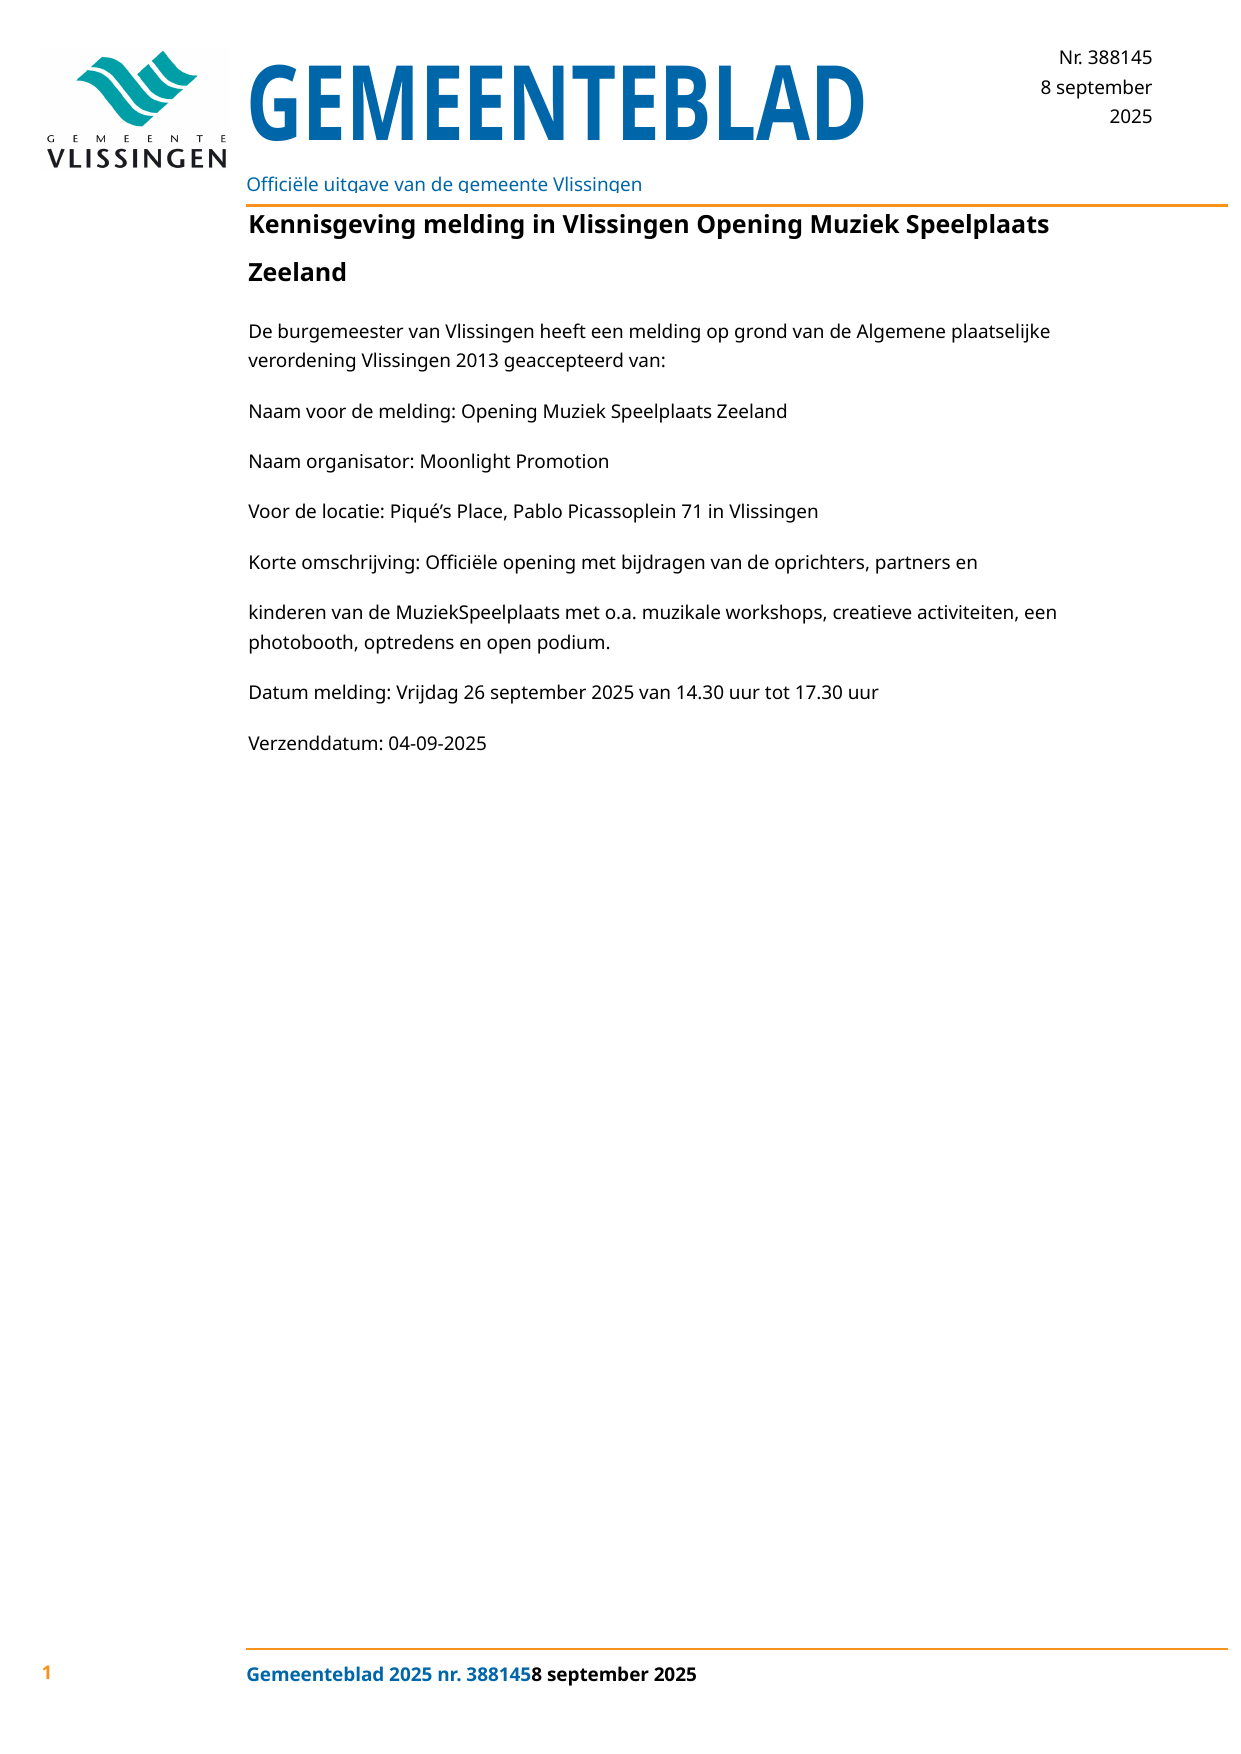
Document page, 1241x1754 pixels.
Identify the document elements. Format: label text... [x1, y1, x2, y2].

text Voor de locatie: Piqué’s Place, Pablo Picassoplein 71 in Vlissingen [248, 499, 1152, 524]
text kinderen van de MuziekSpeelplaats met o.a. muzikale workshops, creatieve activiteiten, een photobooth, optredens en open podium. [248, 599, 1152, 655]
text Naam voor de melding: Opening Muziek Speelplaats Zeeland [248, 398, 1152, 424]
text Verzenddatum: 04-09-2025 [248, 730, 1152, 756]
text Kennisgeving melding in Vlissingen Opening Muziek Speelplaats Zeeland [248, 207, 1152, 288]
text De burgemeester van Vlissingen heeft een melding op grond van de Algemene plaatselijke verordening Vlissingen 2013 geaccepteerd van: [248, 318, 1152, 373]
text Korte omschrijving: Officiële opening met bijdragen van de oprichters, partners en [248, 549, 1152, 575]
text Naam organisator: Moonlight Promotion [248, 448, 1152, 474]
text Datum melding: Vrijdag 26 september 2025 van 14.30 uur tot 17.30 uur [248, 679, 1152, 705]
picture [41, 47, 231, 172]
